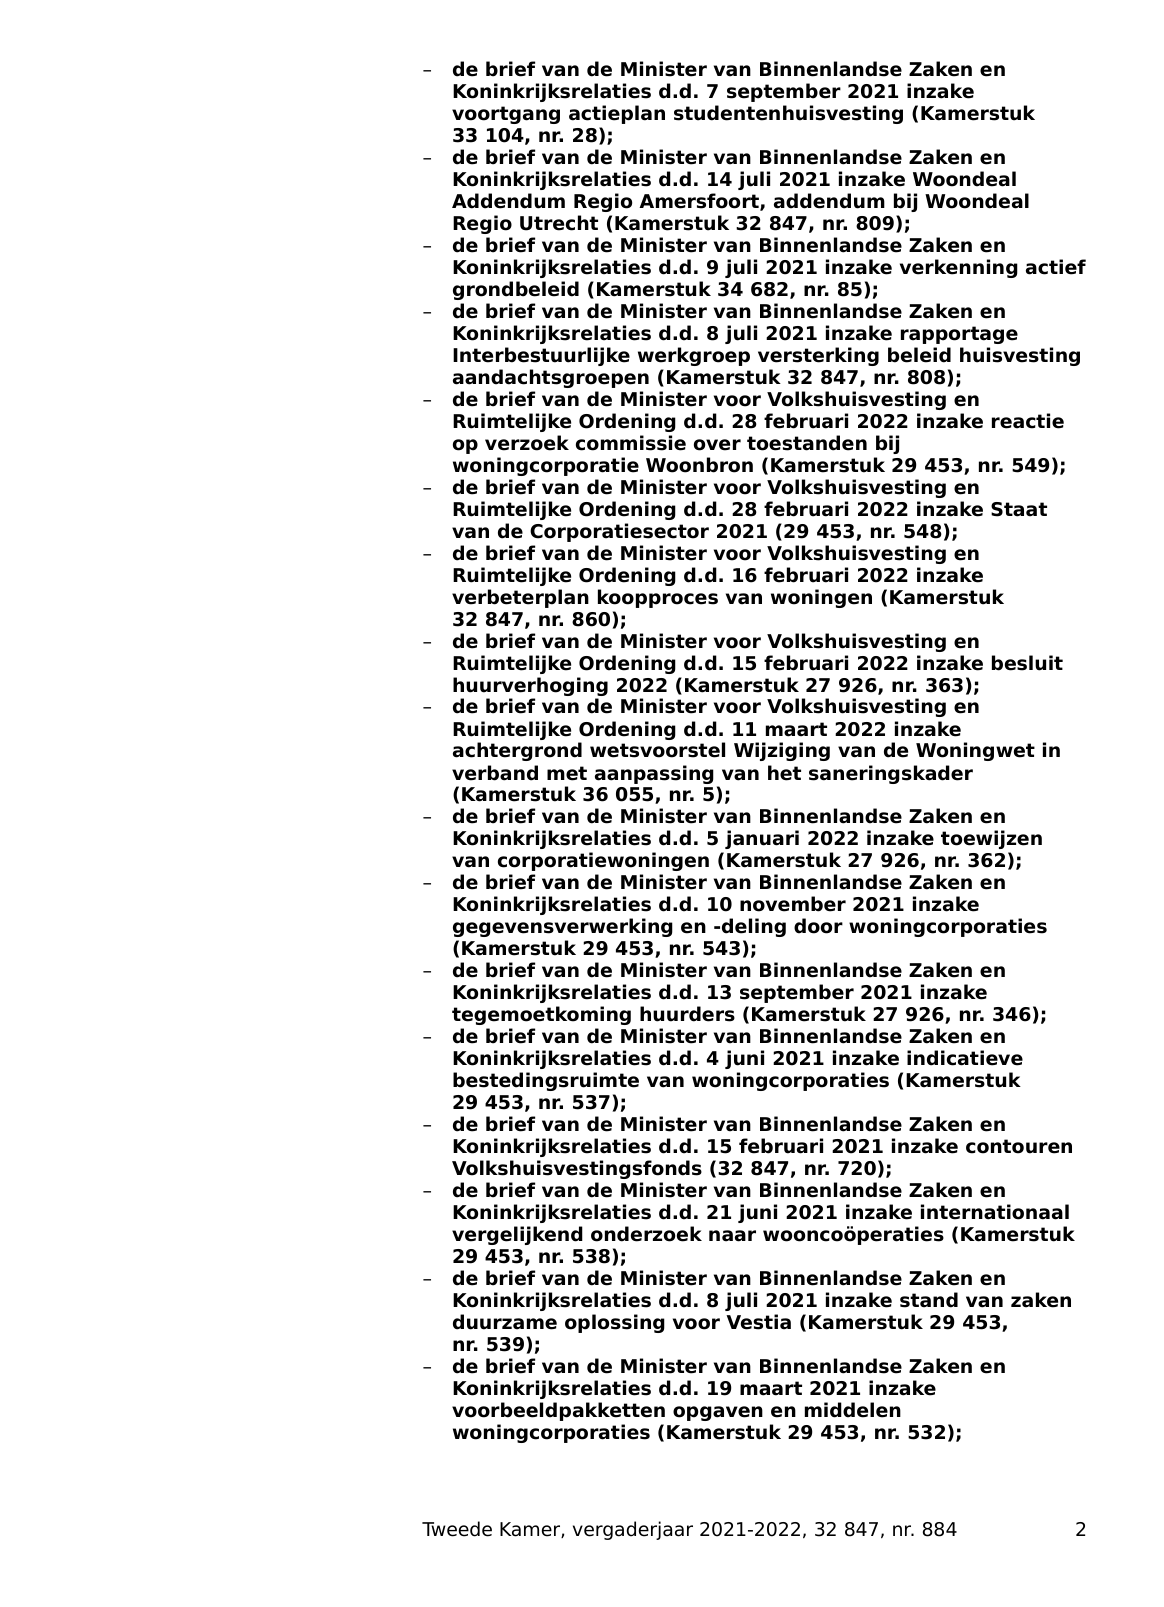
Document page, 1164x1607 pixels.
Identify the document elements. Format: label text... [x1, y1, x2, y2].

text – de brief van de Minister van Binnenlandse Zaken en Koninkrijksrelaties d.d. 10 november 2021 inzake gegevensverwerking en -deling door woningcorporaties (Kamerstuk 29 453, nr. 543); [422, 872, 1087, 960]
text – de brief van de Minister van Binnenlandse Zaken en Koninkrijksrelaties d.d. 14 juli 2021 inzake Woondeal Addendum Regio Amersfoort, addendum bij Woondeal Regio Utrecht (Kamerstuk 32 847, nr. 809); [422, 147, 1087, 235]
text – de brief van de Minister van Binnenlandse Zaken en Koninkrijksrelaties d.d. 19 maart 2021 inzake voorbeeldpakketten opgaven en middelen woningcorporaties (Kamerstuk 29 453, nr. 532); [422, 1356, 1087, 1444]
text – de brief van de Minister voor Volkshuisvesting en Ruimtelijke Ordening d.d. 28 februari 2022 inzake Staat van de Corporatiesector 2021 (29 453, nr. 548); [422, 477, 1087, 543]
text – de brief van de Minister van Binnenlandse Zaken en Koninkrijksrelaties d.d. 4 juni 2021 inzake indicatieve bestedingsruimte van woningcorporaties (Kamerstuk 29 453, nr. 537); [422, 1026, 1087, 1114]
text – de brief van de Minister van Binnenlandse Zaken en Koninkrijksrelaties d.d. 8 juli 2021 inzake rapportage Interbestuurlijke werkgroep versterking beleid huisvesting aandachtsgroepen (Kamerstuk 32 847, nr. 808); [422, 301, 1087, 389]
text – de brief van de Minister van Binnenlandse Zaken en Koninkrijksrelaties d.d. 8 juli 2021 inzake stand van zaken duurzame oplossing voor Vestia (Kamerstuk 29 453, nr. 539); [422, 1268, 1087, 1356]
text – de brief van de Minister voor Volkshuisvesting en Ruimtelijke Ordening d.d. 15 februari 2022 inzake besluit huurverhoging 2022 (Kamerstuk 27 926, nr. 363); [422, 631, 1087, 696]
text – de brief van de Minister van Binnenlandse Zaken en Koninkrijksrelaties d.d. 15 februari 2021 inzake contouren Volkshuisvestingsfonds (32 847, nr. 720); [422, 1114, 1087, 1180]
text – de brief van de Minister voor Volkshuisvesting en Ruimtelijke Ordening d.d. 16 februari 2022 inzake verbeterplan koopproces van woningen (Kamerstuk 32 847, nr. 860); [422, 543, 1087, 631]
text – de brief van de Minister van Binnenlandse Zaken en Koninkrijksrelaties d.d. 21 juni 2021 inzake internationaal vergelijkend onderzoek naar wooncoöperaties (Kamerstuk 29 453, nr. 538); [422, 1180, 1087, 1268]
text – de brief van de Minister van Binnenlandse Zaken en Koninkrijksrelaties d.d. 9 juli 2021 inzake verkenning actief grondbeleid (Kamerstuk 34 682, nr. 85); [422, 235, 1087, 301]
text – de brief van de Minister voor Volkshuisvesting en Ruimtelijke Ordening d.d. 28 februari 2022 inzake reactie op verzoek commissie over toestanden bij woningcorporatie Woonbron (Kamerstuk 29 453, nr. 549); [422, 389, 1087, 477]
text – de brief van de Minister van Binnenlandse Zaken en Koninkrijksrelaties d.d. 7 september 2021 inzake voortgang actieplan studentenhuisvesting (Kamerstuk 33 104, nr. 28); [422, 59, 1087, 147]
text – de brief van de Minister voor Volkshuisvesting en Ruimtelijke Ordening d.d. 11 maart 2022 inzake achtergrond wetsvoorstel Wijziging van de Woningwet in verband met aanpassing van het saneringskader (Kamerstuk 36 055, nr. 5); [422, 696, 1087, 806]
text – de brief van de Minister van Binnenlandse Zaken en Koninkrijksrelaties d.d. 5 januari 2022 inzake toewijzen van corporatiewoningen (Kamerstuk 27 926, nr. 362); [422, 806, 1087, 872]
text – de brief van de Minister van Binnenlandse Zaken en Koninkrijksrelaties d.d. 13 september 2021 inzake tegemoetkoming huurders (Kamerstuk 27 926, nr. 346); [422, 960, 1087, 1026]
